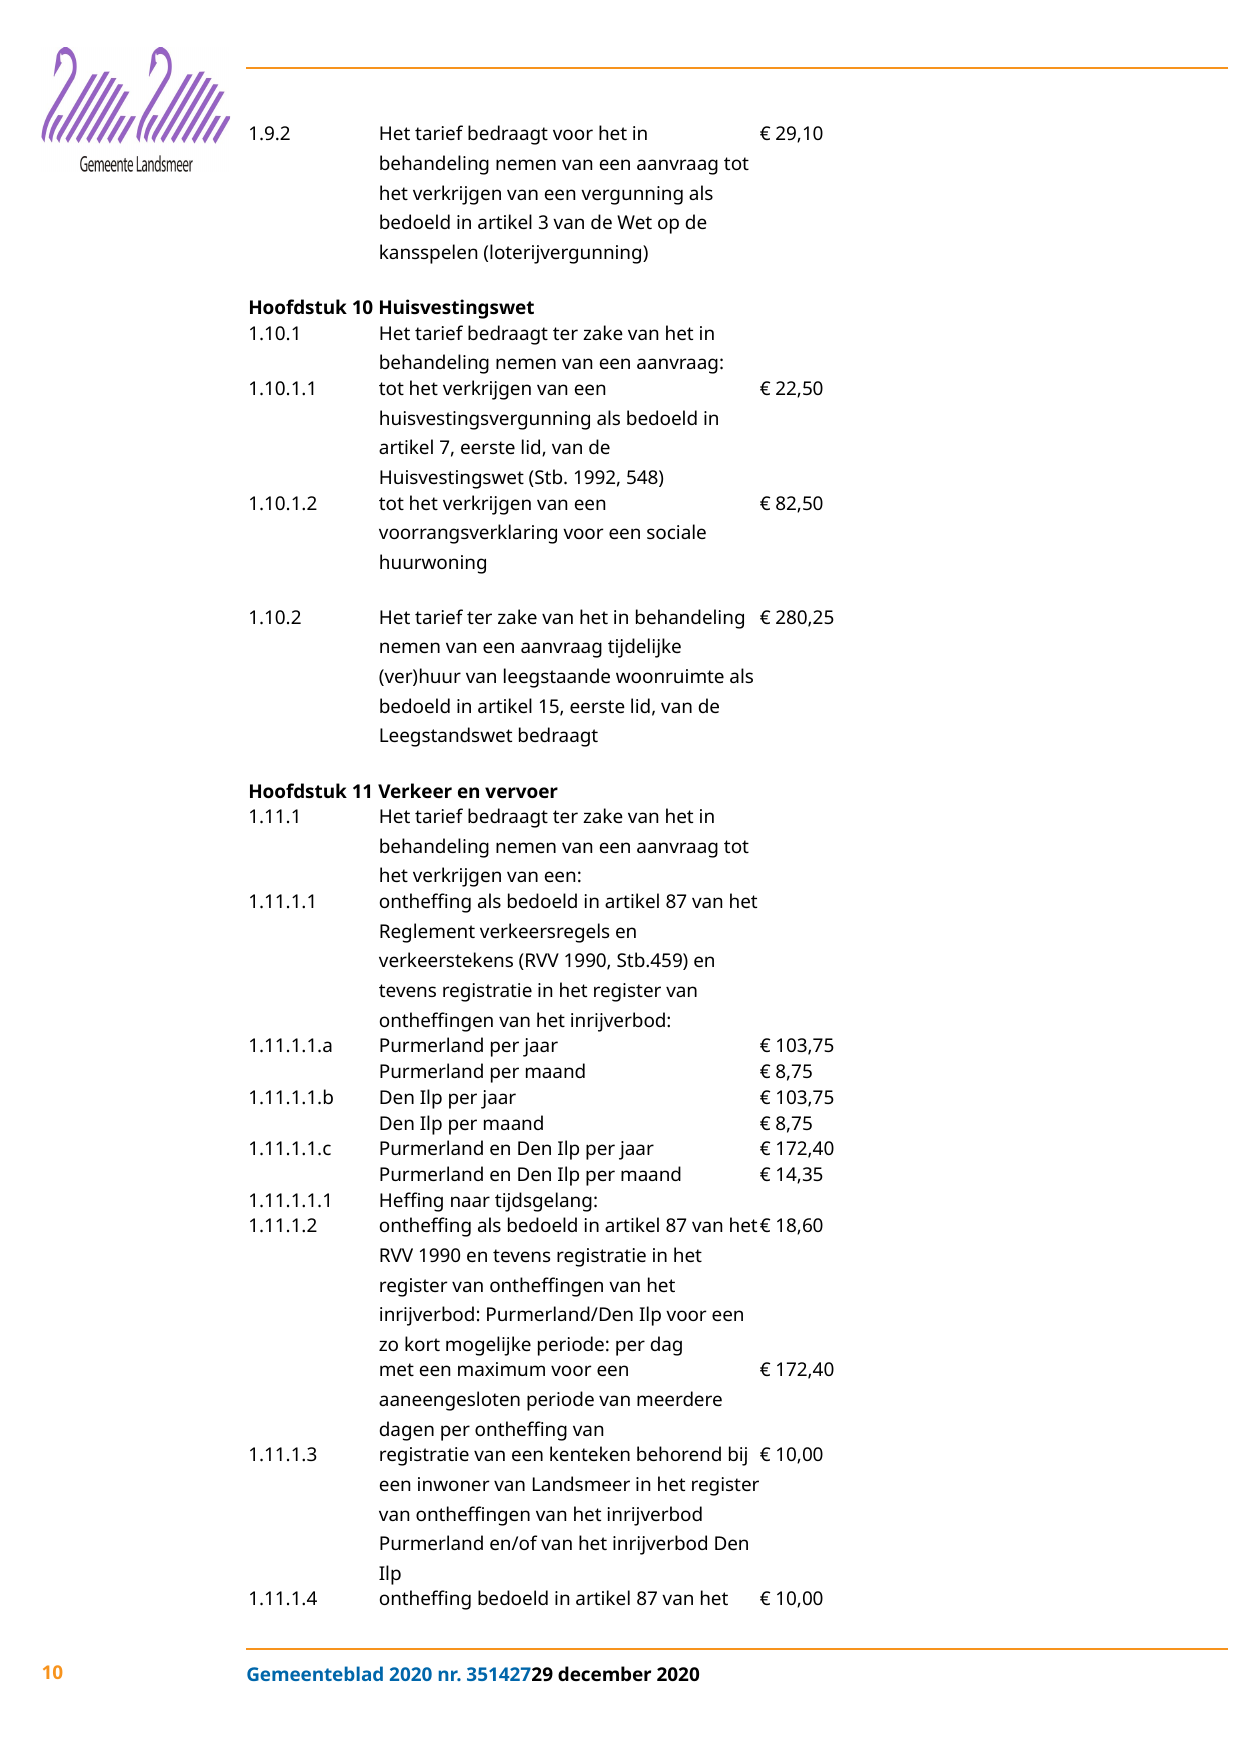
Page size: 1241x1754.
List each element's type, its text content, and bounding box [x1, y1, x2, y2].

table_cell [248, 1058, 379, 1084]
table_cell [760, 778, 890, 803]
table_cell [248, 1357, 379, 1442]
table_cell [1021, 95, 1152, 121]
table_cell [1021, 1187, 1152, 1213]
table_cell Heffing naar tijdsgelang: [379, 1187, 759, 1213]
table_cell [1021, 1442, 1152, 1586]
table_cell [1021, 375, 1152, 490]
table_cell [890, 375, 1021, 490]
table_cell € 172,40 [760, 1135, 890, 1161]
table_cell € 10,00 [760, 1586, 890, 1611]
table_cell [1021, 320, 1152, 375]
table_cell [1021, 1161, 1152, 1187]
table_cell [248, 1110, 379, 1135]
table_cell € 18,60 [760, 1213, 890, 1357]
table_cell [760, 95, 890, 121]
table_cell [890, 1213, 1021, 1357]
table_cell 1.11.1.2 [248, 1213, 379, 1357]
table_cell [1021, 1058, 1152, 1084]
table_cell [1021, 1135, 1152, 1161]
table_cell [890, 604, 1021, 778]
table_cell € 280,25 [760, 604, 890, 778]
table_cell ontheffing als bedoeld in artikel 87 van het RVV 1990 en tevens registratie in het register van ontheffingen van het inrijverbod: Purmerland/Den Ilp voor een zo kort mogelijke periode: per dag [379, 1213, 759, 1357]
table_cell [1021, 1084, 1152, 1110]
table_cell € 103,75 [760, 1084, 890, 1110]
table_cell [890, 121, 1021, 294]
table_cell Purmerland per jaar [379, 1033, 759, 1058]
table_cell 1.10.1.2 [248, 490, 379, 604]
table_cell [1021, 294, 1152, 320]
table_cell [1021, 604, 1152, 778]
table_cell [890, 1187, 1021, 1213]
table_cell € 103,75 [760, 1033, 890, 1058]
table_cell tot het verkrijgen van een voorrangsverklaring voor een sociale huurwoning [379, 490, 759, 604]
table_cell [1021, 121, 1152, 294]
table_cell [1021, 1033, 1152, 1058]
table_cell Hoofdstuk 10 Huisvestingswet [248, 294, 759, 320]
table_cell Purmerland en Den Ilp per maand [379, 1161, 759, 1187]
table_cell 1.11.1.1.c [248, 1135, 379, 1161]
table_cell Purmerland per maand [379, 1058, 759, 1084]
table_cell € 29,10 [760, 121, 890, 294]
table_cell [890, 1586, 1021, 1611]
table_cell 1.11.1 [248, 804, 379, 888]
table_cell Hoofdstuk 11 Verkeer en vervoer [248, 778, 759, 803]
table_cell [248, 1161, 379, 1187]
table_cell [890, 320, 1021, 375]
picture [41, 47, 231, 172]
table_cell Het tarief bedraagt ter zake van het in behandeling nemen van een aanvraag: [379, 320, 759, 375]
table_cell 1.11.1.3 [248, 1442, 379, 1586]
table_cell 1.11.1.1 [248, 889, 379, 1032]
table_cell [1021, 1213, 1152, 1357]
table_cell Den Ilp per jaar [379, 1084, 759, 1110]
table_cell [890, 804, 1021, 888]
table_cell registratie van een kenteken behorend bij een inwoner van Landsmeer in het register van ontheffingen van het inrijverbod Purmerland en/of van het inrijverbod Den Ilp [379, 1442, 759, 1586]
table_cell [890, 294, 1021, 320]
table_cell [890, 778, 1021, 803]
table_cell € 172,40 [760, 1357, 890, 1442]
table_cell [890, 95, 1021, 121]
table_cell € 10,00 [760, 1442, 890, 1586]
table_cell [890, 1135, 1021, 1161]
table_cell [890, 1033, 1021, 1058]
table_cell [890, 1161, 1021, 1187]
table_cell € 22,50 [760, 375, 890, 490]
table_cell [379, 95, 759, 121]
table_cell [760, 320, 890, 375]
table_cell [890, 1058, 1021, 1084]
table_cell Het tarief bedraagt voor het in behandeling nemen van een aanvraag tot het verkrijgen van een vergunning als bedoeld in artikel 3 van de Wet op de kansspelen (loterijvergunning) [379, 121, 759, 294]
table_cell Het tarief ter zake van het in behandeling nemen van een aanvraag tijdelijke (ver)huur van leegstaande woonruimte als bedoeld in artikel 15, eerste lid, van de Leegstandswet bedraagt [379, 604, 759, 778]
table_cell [890, 1442, 1021, 1586]
table_cell [1021, 1357, 1152, 1442]
table_cell [1021, 778, 1152, 803]
table_cell ontheffing als bedoeld in artikel 87 van het Reglement verkeersregels en verkeerstekens (RVV 1990, Stb.459) en tevens registratie in het register van ontheffingen van het inrijverbod: [379, 889, 759, 1032]
table_cell 1.11.1.1.b [248, 1084, 379, 1110]
table_cell 1.11.1.1.1 [248, 1187, 379, 1213]
table_cell [760, 1187, 890, 1213]
table_cell € 8,75 [760, 1058, 890, 1084]
table_cell € 14,35 [760, 1161, 890, 1187]
table_cell Het tarief bedraagt ter zake van het in behandeling nemen van een aanvraag tot het verkrijgen van een: [379, 804, 759, 888]
table_cell [890, 1084, 1021, 1110]
table_cell 1.10.2 [248, 604, 379, 778]
table_cell 1.10.1 [248, 320, 379, 375]
table_cell [1021, 1586, 1152, 1611]
table_cell met een maximum voor een aaneengesloten periode van meerdere dagen per ontheffing van [379, 1357, 759, 1442]
table_cell [1021, 1110, 1152, 1135]
table_cell 1.9.2 [248, 121, 379, 294]
table_cell [890, 490, 1021, 604]
table_cell [1021, 804, 1152, 888]
table_cell [1021, 490, 1152, 604]
table_cell [1021, 889, 1152, 1032]
table_cell [890, 1110, 1021, 1135]
table_cell [760, 294, 890, 320]
table_cell 1.11.1.4 [248, 1586, 379, 1611]
table_cell [760, 889, 890, 1032]
table_cell Den Ilp per maand [379, 1110, 759, 1135]
table_cell [890, 889, 1021, 1032]
table_cell ontheffing bedoeld in artikel 87 van het [379, 1586, 759, 1611]
table_cell 1.10.1.1 [248, 375, 379, 490]
table_cell [760, 804, 890, 888]
table_cell [248, 95, 379, 121]
table_cell € 8,75 [760, 1110, 890, 1135]
table_cell Purmerland en Den Ilp per jaar [379, 1135, 759, 1161]
table_cell 1.11.1.1.a [248, 1033, 379, 1058]
table_cell [890, 1357, 1021, 1442]
table_cell € 82,50 [760, 490, 890, 604]
table_cell tot het verkrijgen van een huisvestingsvergunning als bedoeld in artikel 7, eerste lid, van de Huisvestingswet (Stb. 1992, 548) [379, 375, 759, 490]
